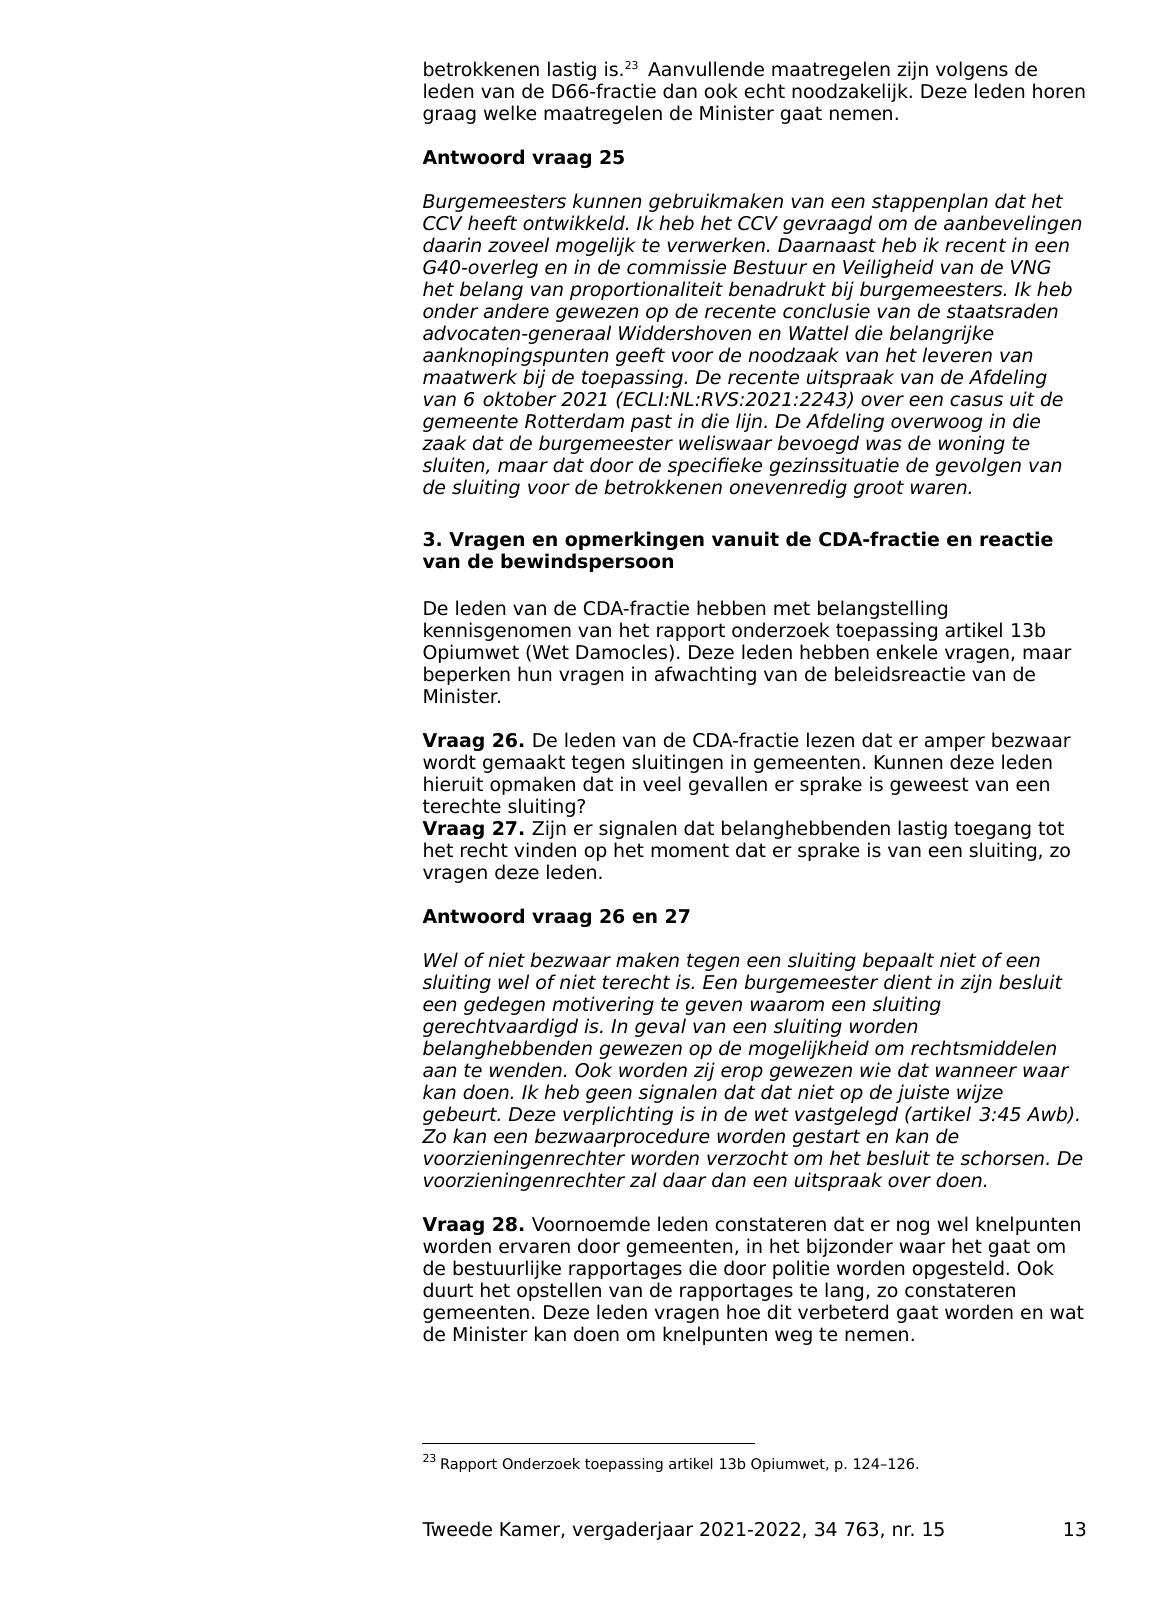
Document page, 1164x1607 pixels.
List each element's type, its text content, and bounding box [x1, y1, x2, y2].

text Vraag 26. De leden van de CDA-fractie lezen dat er amper bezwaar wordt gemaakt tegen sluitingen in gemeenten. Kunnen deze leden hieruit opmaken dat in veel gevallen er sprake is geweest van een terechte sluiting? [422, 730, 1087, 818]
text De leden van de CDA-fractie hebben met belangstelling kennisgenomen van het rapport onderzoek toepassing artikel 13b Opiumwet (Wet Damocles). Deze leden hebben enkele vragen, maar beperken hun vragen in afwachting van de beleidsreactie van de Minister. [422, 598, 1087, 708]
text Vraag 27. Zijn er signalen dat belanghebbenden lastig toegang tot het recht vinden op het moment dat er sprake is van een sluiting, zo vragen deze leden. [422, 818, 1087, 884]
text betrokkenen lastig is. Aanvullende maatregelen zijn volgens de leden van de D66-fractie dan ook echt noodzakelijk. Deze leden horen graag welke maatregelen de Minister gaat nemen. [422, 59, 1087, 125]
text Wel of niet bezwaar maken tegen een sluiting bepaalt niet of een sluiting wel of niet terecht is. Een burgemeester dient in zijn besluit een gedegen motivering te geven waarom een sluiting gerechtvaardigd is. In geval van een sluiting worden belanghebbenden gewezen op de mogelijkheid om rechtsmiddelen aan te wenden. Ook worden zij erop gewezen wie dat wanneer waar kan doen. Ik heb geen signalen dat dat niet op de juiste wijze gebeurt. Deze verplichting is in de wet vastgelegd (artikel 3:45 Awb). Zo kan een bezwaarprocedure worden gestart en kan de voorzieningenrechter worden verzocht om het besluit te schorsen. De voorzieningenrechter zal daar dan een uitspraak over doen. [422, 950, 1087, 1192]
text Rapport Onderzoek toepassing artikel 13b Opiumwet, p. 124–126. [422, 1452, 1087, 1474]
text Vraag 28. Voornoemde leden constateren dat er nog wel knelpunten worden ervaren door gemeenten, in het bijzonder waar het gaat om de bestuurlijke rapportages die door politie worden opgesteld. Ook duurt het opstellen van de rapportages te lang, zo constateren gemeenten. Deze leden vragen hoe dit verbeterd gaat worden en wat de Minister kan doen om knelpunten weg te nemen. [422, 1214, 1087, 1346]
subtitle Antwoord vraag 25 [422, 147, 1087, 169]
subtitle 3. Vragen en opmerkingen vanuit de CDA-fractie en reactie van de bewindspersoon [422, 529, 1087, 573]
subtitle Antwoord vraag 26 en 27 [422, 906, 1087, 928]
text Burgemeesters kunnen gebruikmaken van een stappenplan dat het CCV heeft ontwikkeld. Ik heb het CCV gevraagd om de aanbevelingen daarin zoveel mogelijk te verwerken. Daarnaast heb ik recent in een G40-overleg en in de commissie Bestuur en Veiligheid van de VNG het belang van proportionaliteit benadrukt bij burgemeesters. Ik heb onder andere gewezen op de recente conclusie van de staatsraden advocaten-generaal Widdershoven en Wattel die belangrijke aanknopingspunten geeft voor de noodzaak van het leveren van maatwerk bij de toepassing. De recente uitspraak van de Afdeling van 6 oktober 2021 (ECLI:NL:RVS:2021:2243) over een casus uit de gemeente Rotterdam past in die lijn. De Afdeling overwoog in die zaak dat de burgemeester weliswaar bevoegd was de woning te sluiten, maar dat door de specifieke gezinssituatie de gevolgen van de sluiting voor de betrokkenen onevenredig groot waren. [422, 191, 1087, 499]
